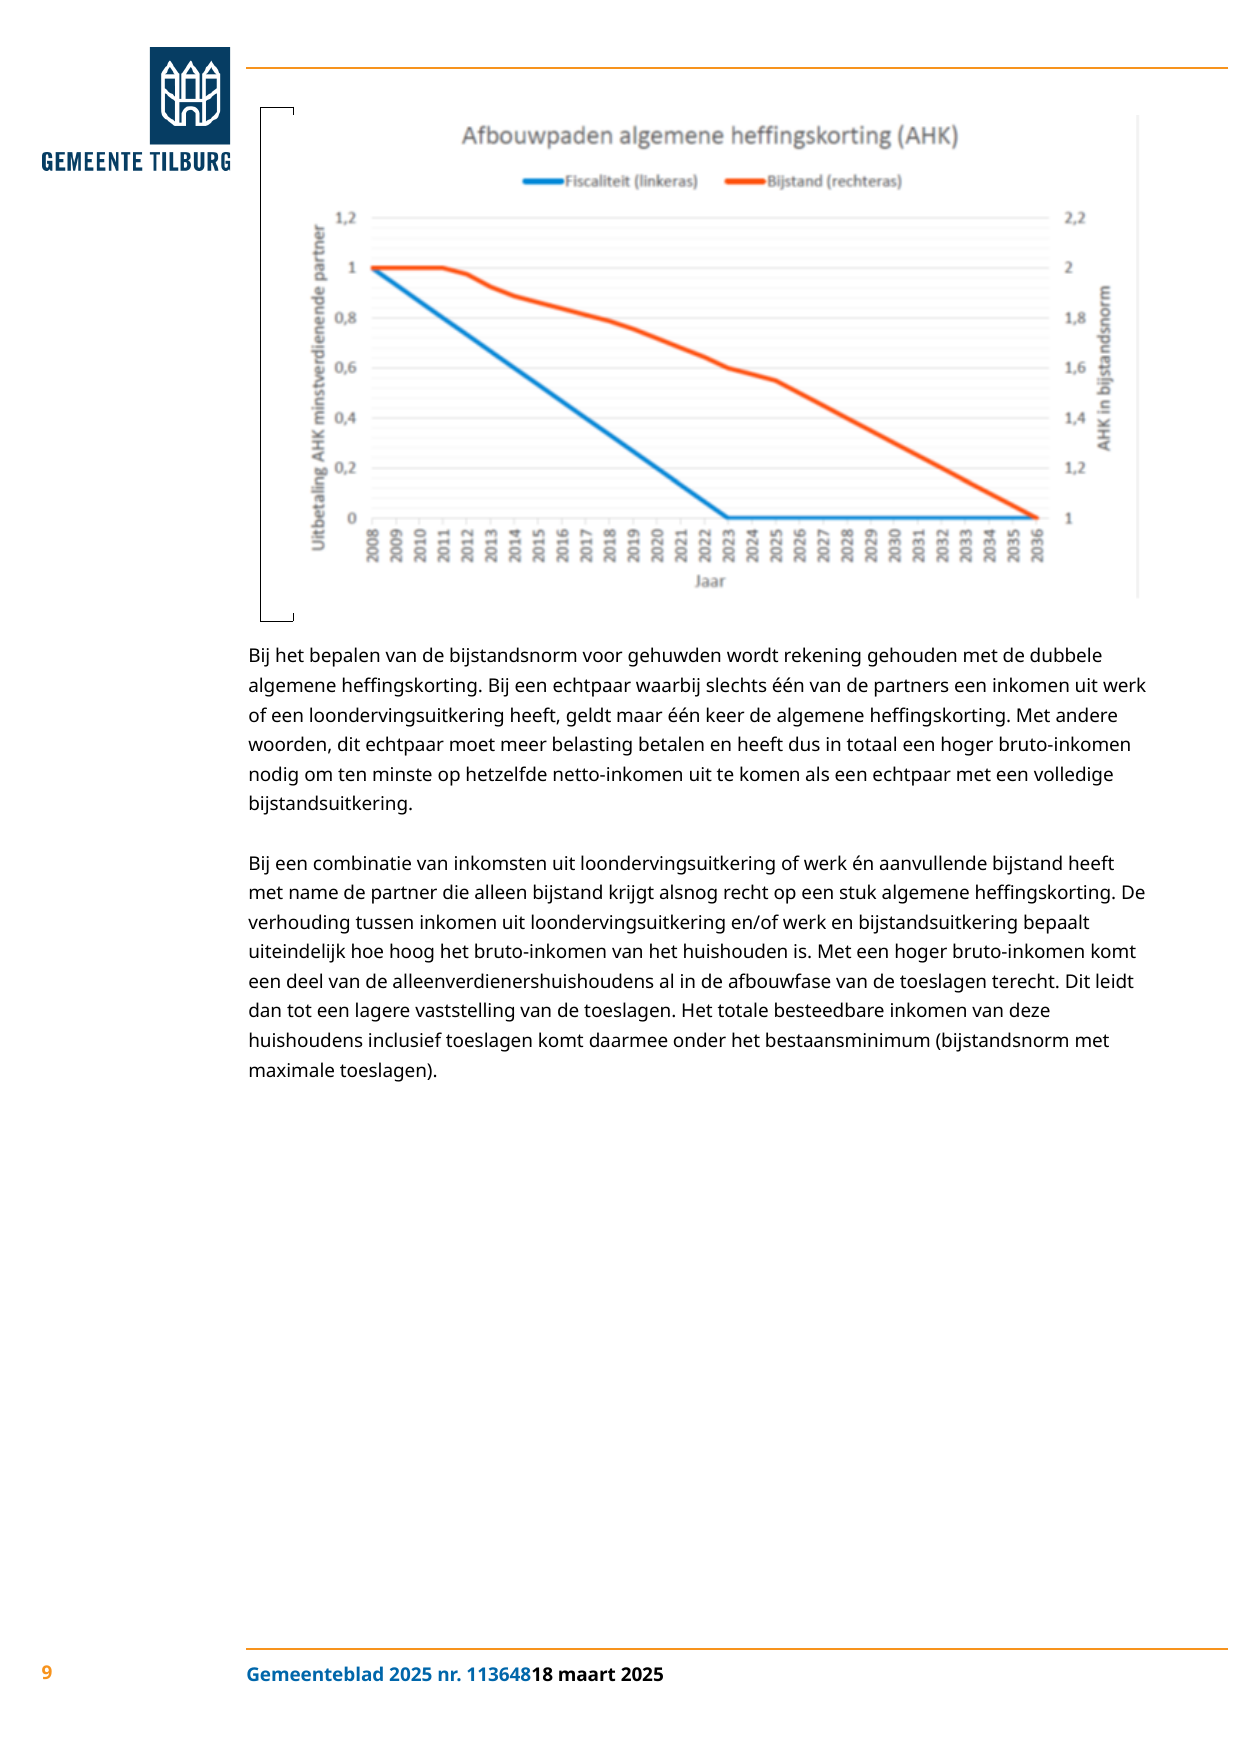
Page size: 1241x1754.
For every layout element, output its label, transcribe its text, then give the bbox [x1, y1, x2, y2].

picture [41, 47, 231, 172]
picture [268, 115, 1155, 613]
text Bij een combinatie van inkomsten uit loondervingsuitkering of werk én aanvullende bijstand heeft met name de partner die alleen bijstand krijgt alsnog recht op een stuk algemene heffingskorting. De verhouding tussen inkomen uit loondervingsuitkering en/of werk en bijstandsuitkering bepaalt uiteindelijk hoe hoog het bruto-inkomen van het huishouden is. Met een hoger bruto-inkomen komt een deel van de alleenverdienershuishoudens al in de afbouwfase van de toeslagen terecht. Dit leidt dan tot een lagere vaststelling van de toeslagen. Het totale besteedbare inkomen van deze huishoudens inclusief toeslagen komt daarmee onder het bestaansminimum (bijstandsnorm met maximale toeslagen). [248, 850, 1152, 1082]
text Bij het bepalen van de bijstandsnorm voor gehuwden wordt rekening gehouden met de dubbele algemene heffingskorting. Bij een echtpaar waarbij slechts één van de partners een inkomen uit werk of een loondervingsuitkering heeft, geldt maar één keer de algemene heffingskorting. Met andere woorden, dit echtpaar moet meer belasting betalen en heeft dus in totaal een hoger bruto-inkomen nodig om ten minste op hetzelfde netto-inkomen uit te komen als een echtpaar met een volledige bijstandsuitkering. [248, 643, 1152, 816]
